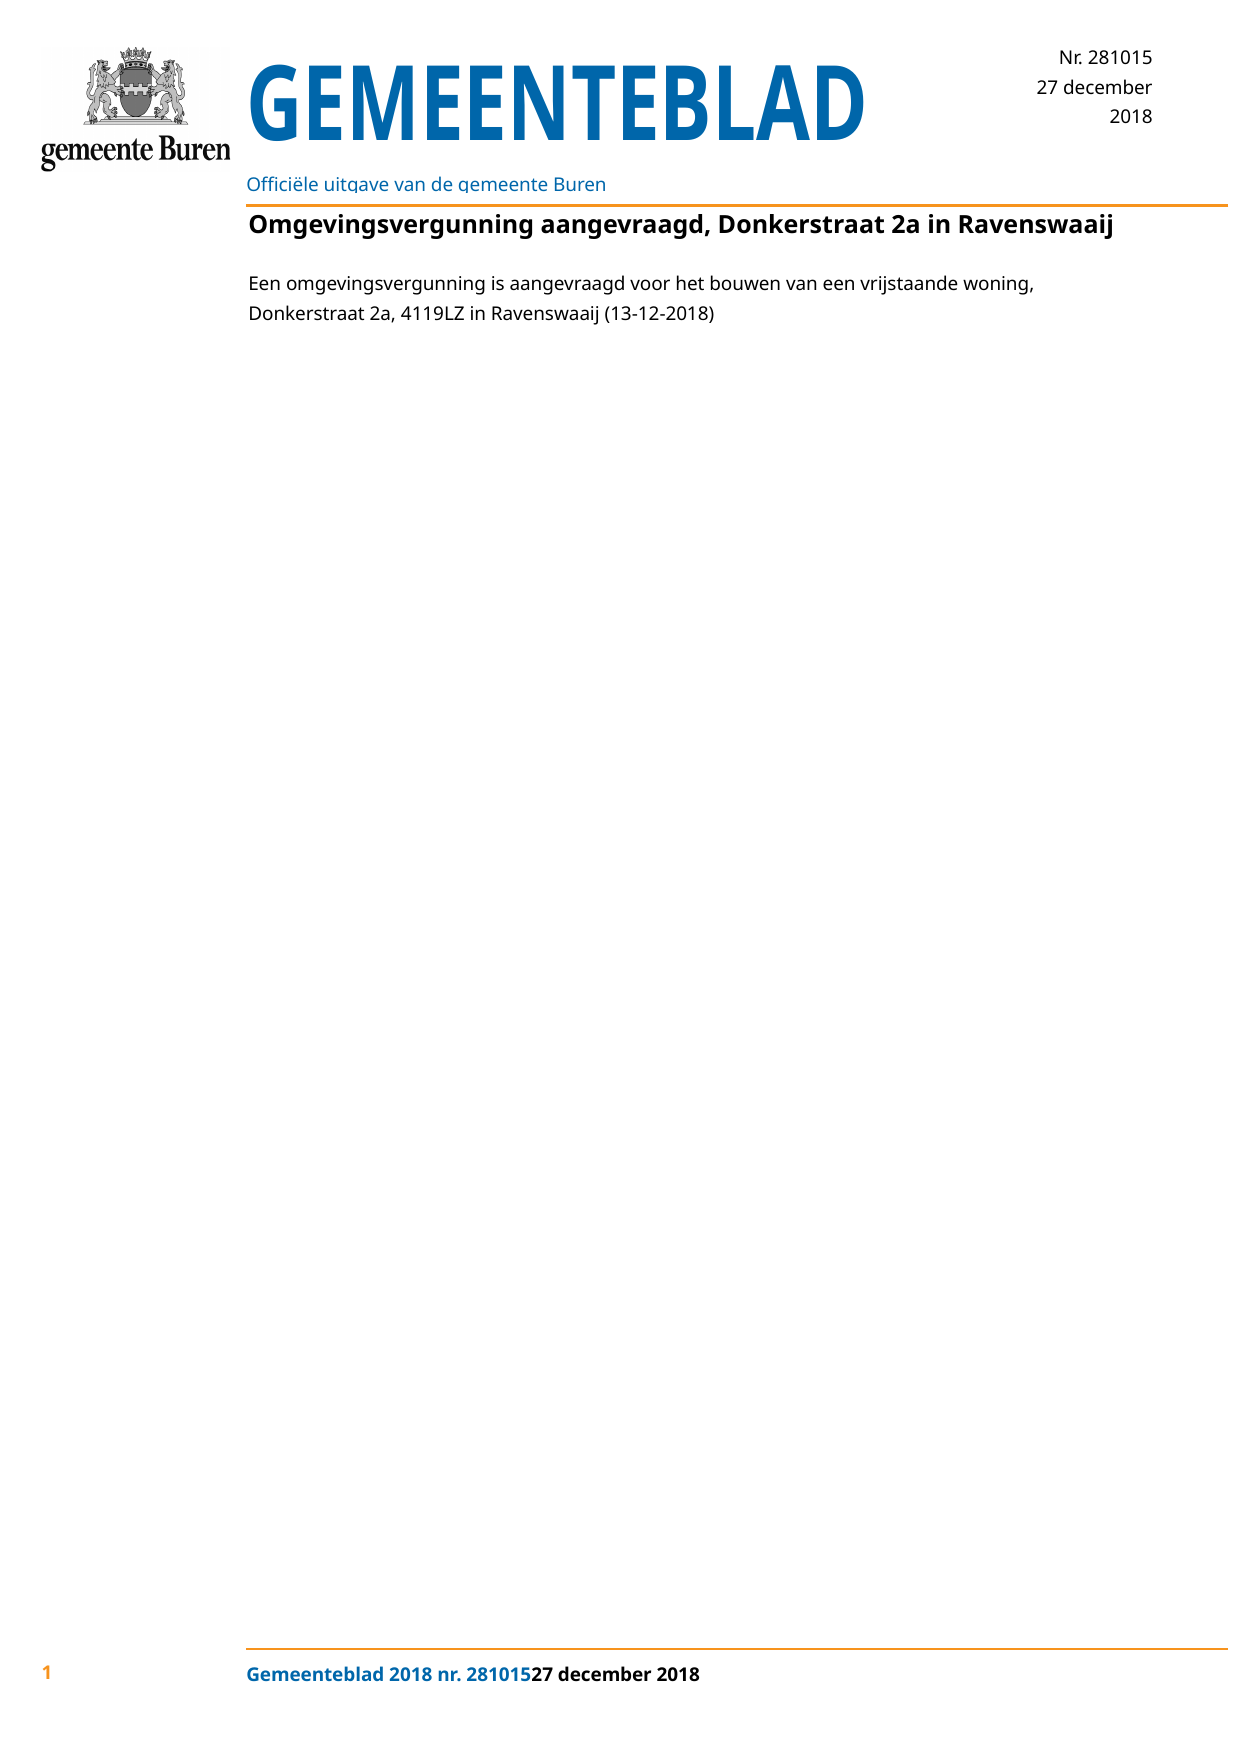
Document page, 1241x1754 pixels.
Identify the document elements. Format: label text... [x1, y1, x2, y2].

text Een omgevingsvergunning is aangevraagd voor het bouwen van een vrijstaande woning, Donkerstraat 2a, 4119LZ in Ravenswaaij (13-12-2018) [248, 270, 1152, 326]
picture [41, 47, 231, 172]
text Omgevingsvergunning aangevraagd, Donkerstraat 2a in Ravenswaaij [248, 207, 1152, 241]
